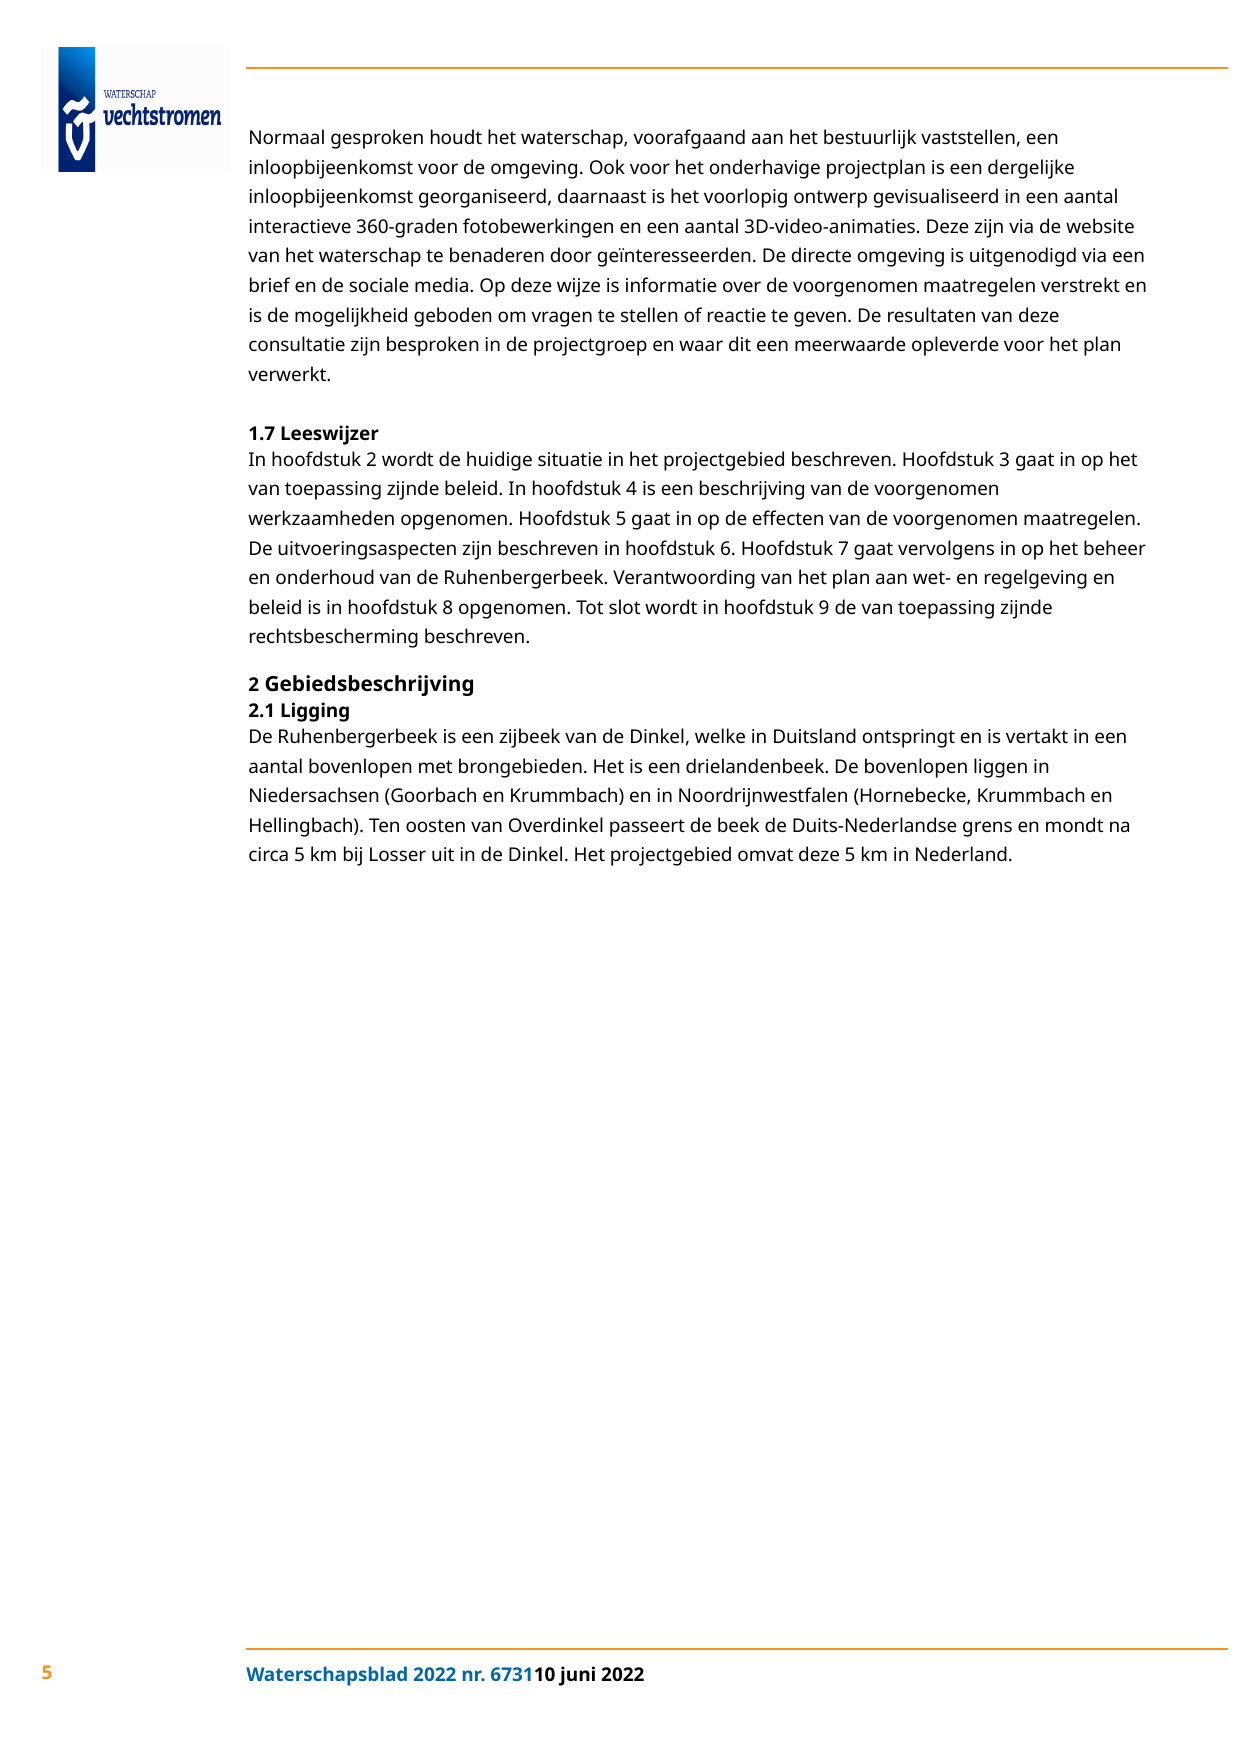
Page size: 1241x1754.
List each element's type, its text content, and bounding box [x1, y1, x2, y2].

text In hoofdstuk 2 wordt de huidige situatie in het projectgebied beschreven. Hoofdstuk 3 gaat in op het van toepassing zijnde beleid. In hoofdstuk 4 is een beschrijving van de voorgenomen werkzaamheden opgenomen. Hoofdstuk 5 gaat in op de effecten van de voorgenomen maatregelen. De uitvoeringsaspecten zijn beschreven in hoofdstuk 6. Hoofdstuk 7 gaat vervolgens in op het beheer en onderhoud van de Ruhenbergerbeek. Verantwoording van het plan aan wet- en regelgeving en beleid is in hoofdstuk 8 opgenomen. Tot slot wordt in hoofdstuk 9 de van toepassing zijnde rechtsbescherming beschreven. [248, 446, 1152, 649]
text 2.1 Ligging [248, 697, 1152, 723]
text Normaal gesproken houdt het waterschap, voorafgaand aan het bestuurlijk vaststellen, een inloopbijeenkomst voor de omgeving. Ook voor het onderhavige projectplan is een dergelijke inloopbijeenkomst georganiseerd, daarnaast is het voorlopig ontwerp gevisualiseerd in een aantal interactieve 360-graden fotobewerkingen en een aantal 3D-video-animaties. Deze zijn via de website van het waterschap te benaderen door geïnteresseerden. De directe omgeving is uitgenodigd via een brief en de sociale media. Op deze wijze is informatie over de voorgenomen maatregelen verstrekt en is de mogelijkheid geboden om vragen te stellen of reactie te geven. De resultaten van deze consultatie zijn besproken in de projectgroep en waar dit een meerwaarde opleverde voor het plan verwerkt. [248, 124, 1152, 387]
text 1.7 Leeswijzer [248, 420, 1152, 446]
picture [41, 47, 231, 172]
text De Ruhenbergerbeek is een zijbeek van de Dinkel, welke in Duitsland ontspringt en is vertakt in een aantal bovenlopen met brongebieden. Het is een drielandenbeek. De bovenlopen liggen in Niedersachsen (Goorbach en Krummbach) en in Noordrijnwestfalen (Hornebecke, Krummbach en Hellingbach). Ten oosten van Overdinkel passeert de beek de Duits-Nederlandse grens en mondt na circa 5 km bij Losser uit in de Dinkel. Het projectgebied omvat deze 5 km in Nederland. [248, 723, 1152, 867]
text 2 Gebiedsbeschrijving [248, 669, 1152, 697]
